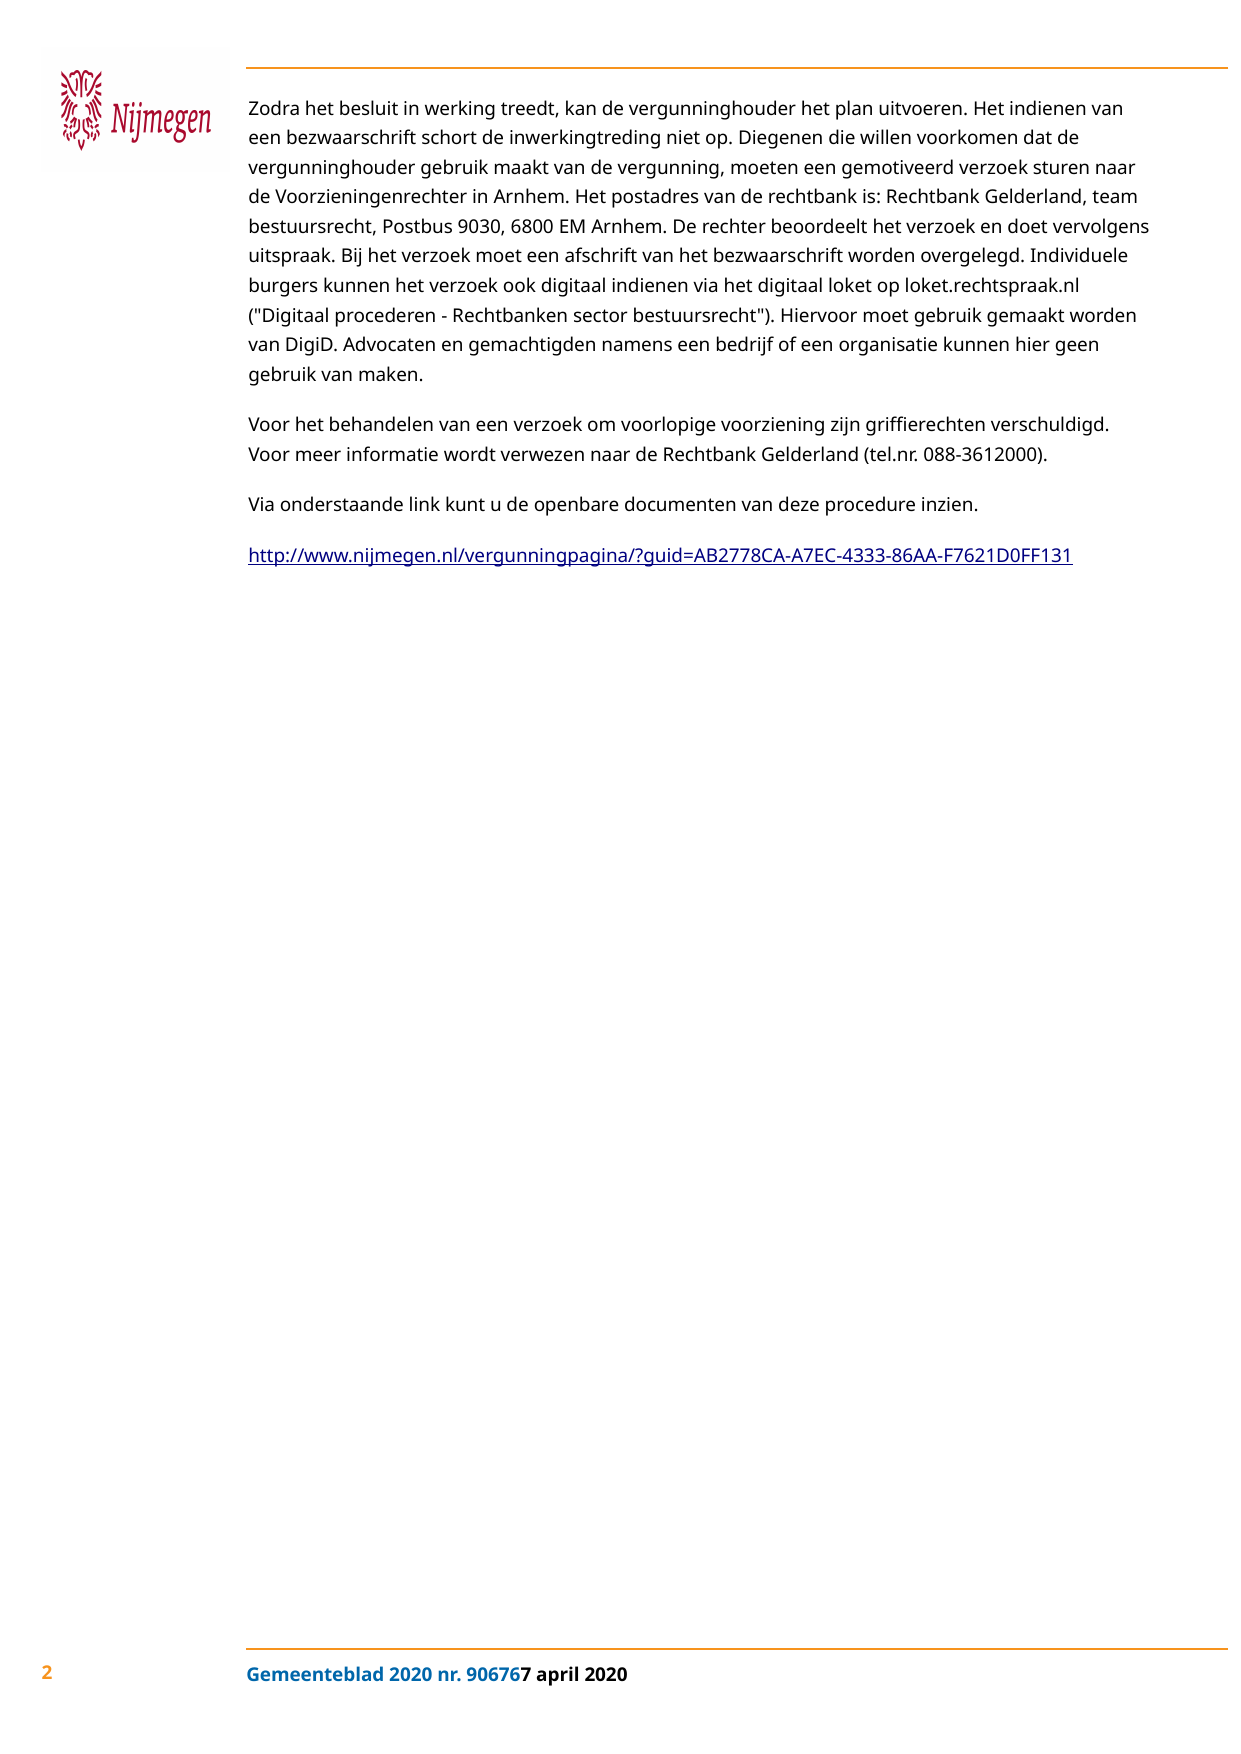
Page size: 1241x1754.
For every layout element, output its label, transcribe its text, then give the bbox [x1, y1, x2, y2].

text Voor het behandelen van een verzoek om voorlopige voorziening zijn griffierechten verschuldigd. Voor meer informatie wordt verwezen naar de Rechtbank Gelderland (tel.nr. 088-3612000). [248, 411, 1152, 467]
text Zodra het besluit in werking treedt, kan de vergunninghouder het plan uitvoeren. Het indienen van een bezwaarschrift schort de inwerkingtreding niet op. Diegenen die willen voorkomen dat de vergunninghouder gebruik maakt van de vergunning, moeten een gemotiveerd verzoek sturen naar de Voorzieningenrechter in Arnhem. Het postadres van de rechtbank is: Rechtbank Gelderland, team bestuursrecht, Postbus 9030, 6800 EM Arnhem. De rechter beoordeelt het verzoek en doet vervolgens uitspraak. Bij het verzoek moet een afschrift van het bezwaarschrift worden overgelegd. Individuele burgers kunnen het verzoek ook digitaal indienen via het digitaal loket op loket.rechtspraak.nl ("Digitaal procederen - Rechtbanken sector bestuursrecht"). Hiervoor moet gebruik gemaakt worden van DigiD. Advocaten en gemachtigden namens een bedrijf of een organisatie kunnen hier geen gebruik van maken. [248, 95, 1152, 387]
text Via onderstaande link kunt u de openbare documenten van deze procedure inzien. [248, 491, 1152, 517]
picture [41, 47, 231, 172]
text http://www.nijmegen.nl/vergunningpagina/?guid=AB2778CA-A7EC-4333-86AA-F7621D0FF131 [248, 542, 1152, 568]
